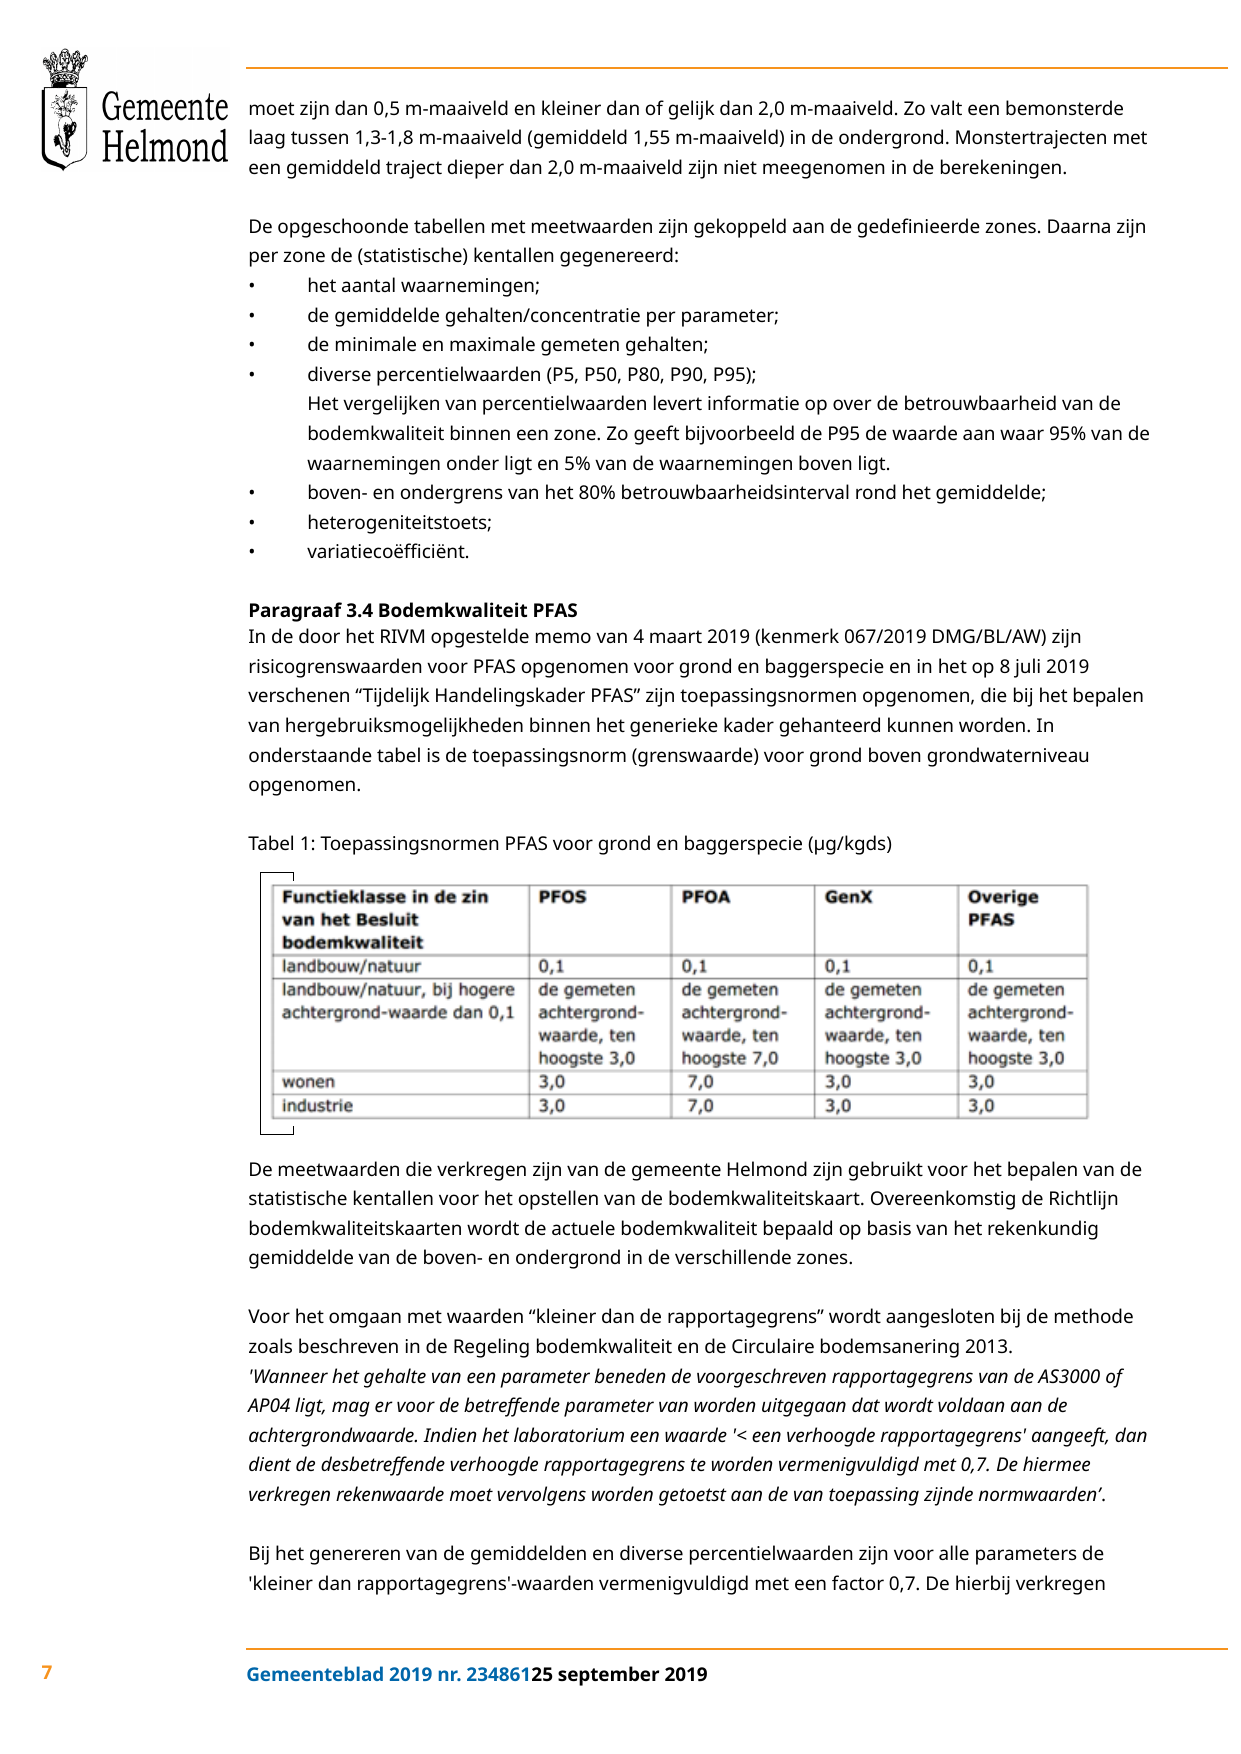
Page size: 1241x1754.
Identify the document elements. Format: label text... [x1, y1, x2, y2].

text De meetwaarden die verkregen zijn van de gemeente Helmond zijn gebruikt voor het bepalen van de statistische kentallen voor het opstellen van de bodemkwaliteitskaart. Overeenkomstig de Richtlijn bodemkwaliteitskaarten wordt de actuele bodemkwaliteit bepaald op basis van het rekenkundig gemiddelde van de boven- en ondergrond in de verschillende zones. [248, 1156, 1152, 1270]
picture [268, 881, 1096, 1126]
list de minimale en maximale gemeten gehalten; [248, 331, 1152, 357]
text moet zijn dan 0,5 m-maaiveld en kleiner dan of gelijk dan 2,0 m-maaiveld. Zo valt een bemonsterde laag tussen 1,3-1,8 m-maaiveld (gemiddeld 1,55 m-maaiveld) in de ondergrond. Monstertrajecten met een gemiddeld traject dieper dan 2,0 m-maaiveld zijn niet meegenomen in de berekeningen. [248, 95, 1152, 180]
list variatiecoëfficiënt. [248, 538, 1152, 564]
list heterogeniteitstoets; [248, 509, 1152, 535]
list boven- en ondergrens van het 80% betrouwbaarheidsinterval rond het gemiddelde; [248, 479, 1152, 505]
list Het vergelijken van percentielwaarden levert informatie op over de betrouwbaarheid van de bodemkwaliteit binnen een zone. Zo geeft bijvoorbeeld de P95 de waarde aan waar 95% van de waarnemingen onder ligt en 5% van de waarnemingen boven ligt. [248, 391, 1152, 476]
text Voor het omgaan met waarden “kleiner dan de rapportagegrens” wordt aangesloten bij de methode zoals beschreven in de Regeling bodemkwaliteit en de Circulaire bodemsanering 2013. [248, 1304, 1152, 1359]
text Tabel 1: Toepassingsnormen PFAS voor grond en baggerspecie (µg/kgds) [248, 831, 1152, 856]
list diverse percentielwaarden (P5, P50, P80, P90, P95); [248, 361, 1152, 387]
text De opgeschoonde tabellen met meetwaarden zijn gekoppeld aan de gedefinieerde zones. Daarna zijn per zone de (statistische) kentallen gegenereerd: [248, 213, 1152, 268]
text Bij het genereren van de gemiddelden en diverse percentielwaarden zijn voor alle parameters de 'kleiner dan rapportagegrens'-waarden vermenigvuldigd met een factor 0,7. De hierbij verkregen [248, 1540, 1152, 1596]
text Paragraaf 3.4 Bodemkwaliteit PFAS [248, 598, 1152, 623]
text 'Wanneer het gehalte van een parameter beneden de voorgeschreven rapportagegrens van de AS3000 of AP04 ligt, mag er voor de betreffende parameter van worden uitgegaan dat wordt voldaan aan de achtergrondwaarde. Indien het laboratorium een waarde '< een verhoogde rapportagegrens' aangeeft, dan dient de desbetreffende verhoogde rapportagegrens te worden vermenigvuldigd met 0,7. De hiermee verkregen rekenwaarde moet vervolgens worden getoetst aan de van toepassing zijnde normwaarden’. [248, 1363, 1152, 1507]
picture [41, 47, 231, 172]
list de gemiddelde gehalten/concentratie per parameter; [248, 302, 1152, 328]
list het aantal waarnemingen; [248, 272, 1152, 298]
text In de door het RIVM opgestelde memo van 4 maart 2019 (kenmerk 067/2019 DMG/BL/AW) zijn risicogrenswaarden voor PFAS opgenomen voor grond en baggerspecie en in het op 8 juli 2019 verschenen “Tijdelijk Handelingskader PFAS” zijn toepassingsnormen opgenomen, die bij het bepalen van hergebruiksmogelijkheden binnen het generieke kader gehanteerd kunnen worden. In onderstaande tabel is de toepassingsnorm (grenswaarde) voor grond boven grondwaterniveau opgenomen. [248, 623, 1152, 797]
